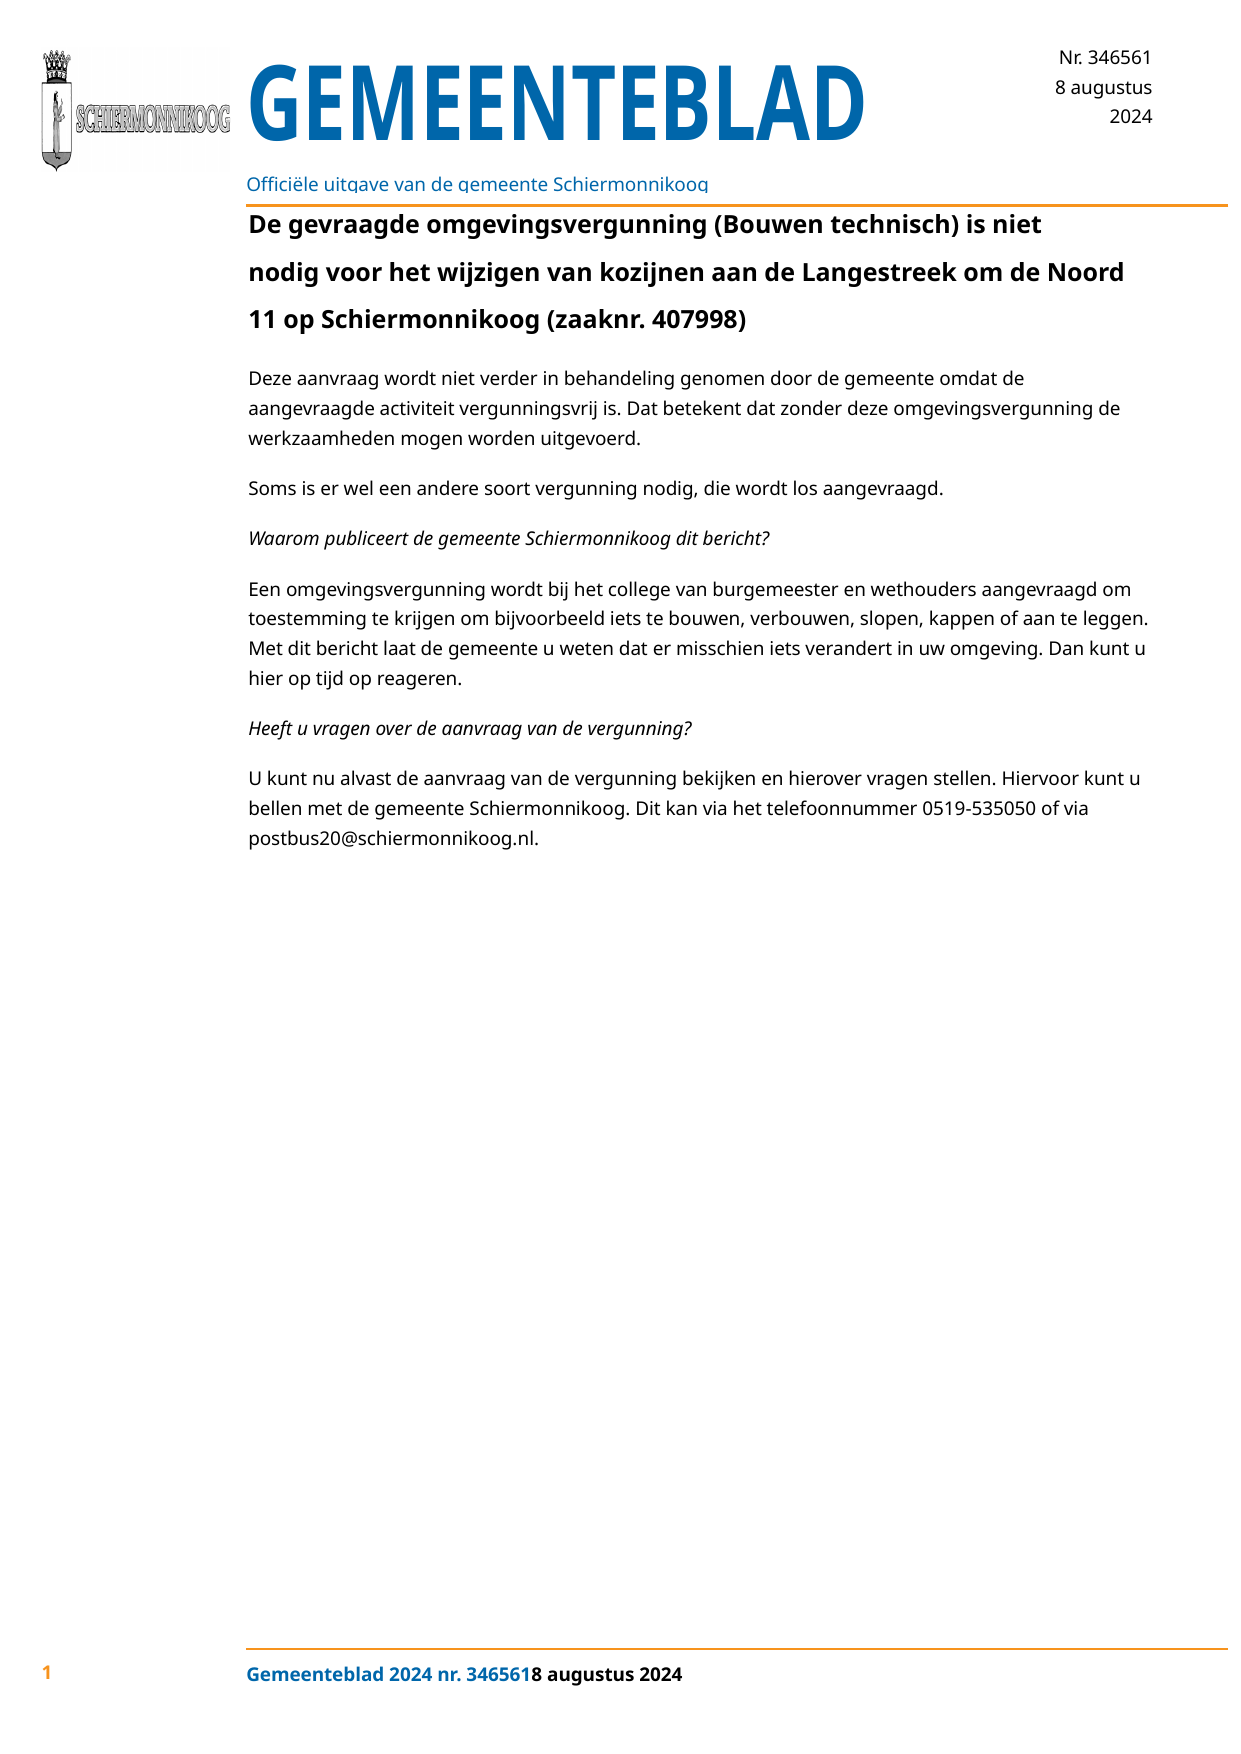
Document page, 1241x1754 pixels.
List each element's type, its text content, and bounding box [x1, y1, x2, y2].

text Een omgevingsvergunning wordt bij het college van burgemeester en wethouders aangevraagd om toestemming te krijgen om bijvoorbeeld iets te bouwen, verbouwen, slopen, kappen of aan te leggen. Met dit bericht laat de gemeente u weten dat er misschien iets verandert in uw omgeving. Dan kunt u hier op tijd op reageren. [248, 576, 1152, 690]
picture [41, 47, 231, 172]
text Deze aanvraag wordt niet verder in behandeling genomen door de gemeente omdat de aangevraagde activiteit vergunningsvrij is. Dat betekent dat zonder deze omgevingsvergunning de werkzaamheden mogen worden uitgevoerd. [248, 366, 1152, 450]
text De gevraagde omgevingsvergunning (Bouwen technisch) is niet nodig voor het wijzigen van kozijnen aan de Langestreek om de Noord 11 op Schiermonnikoog (zaaknr. 407998) [248, 207, 1152, 336]
text Heeft u vragen over de aanvraag van de vergunning? [248, 715, 1152, 741]
text Waarom publiceert de gemeente Schiermonnikoog dit bericht? [248, 526, 1152, 551]
text U kunt nu alvast de aanvraag van de vergunning bekijken en hierover vragen stellen. Hiervoor kunt u bellen met de gemeente Schiermonnikoog. Dit kan via het telefoonnummer 0519-535050 of via postbus20@schiermonnikoog.nl. [248, 766, 1152, 850]
text Soms is er wel een andere soort vergunning nodig, die wordt los aangevraagd. [248, 475, 1152, 501]
